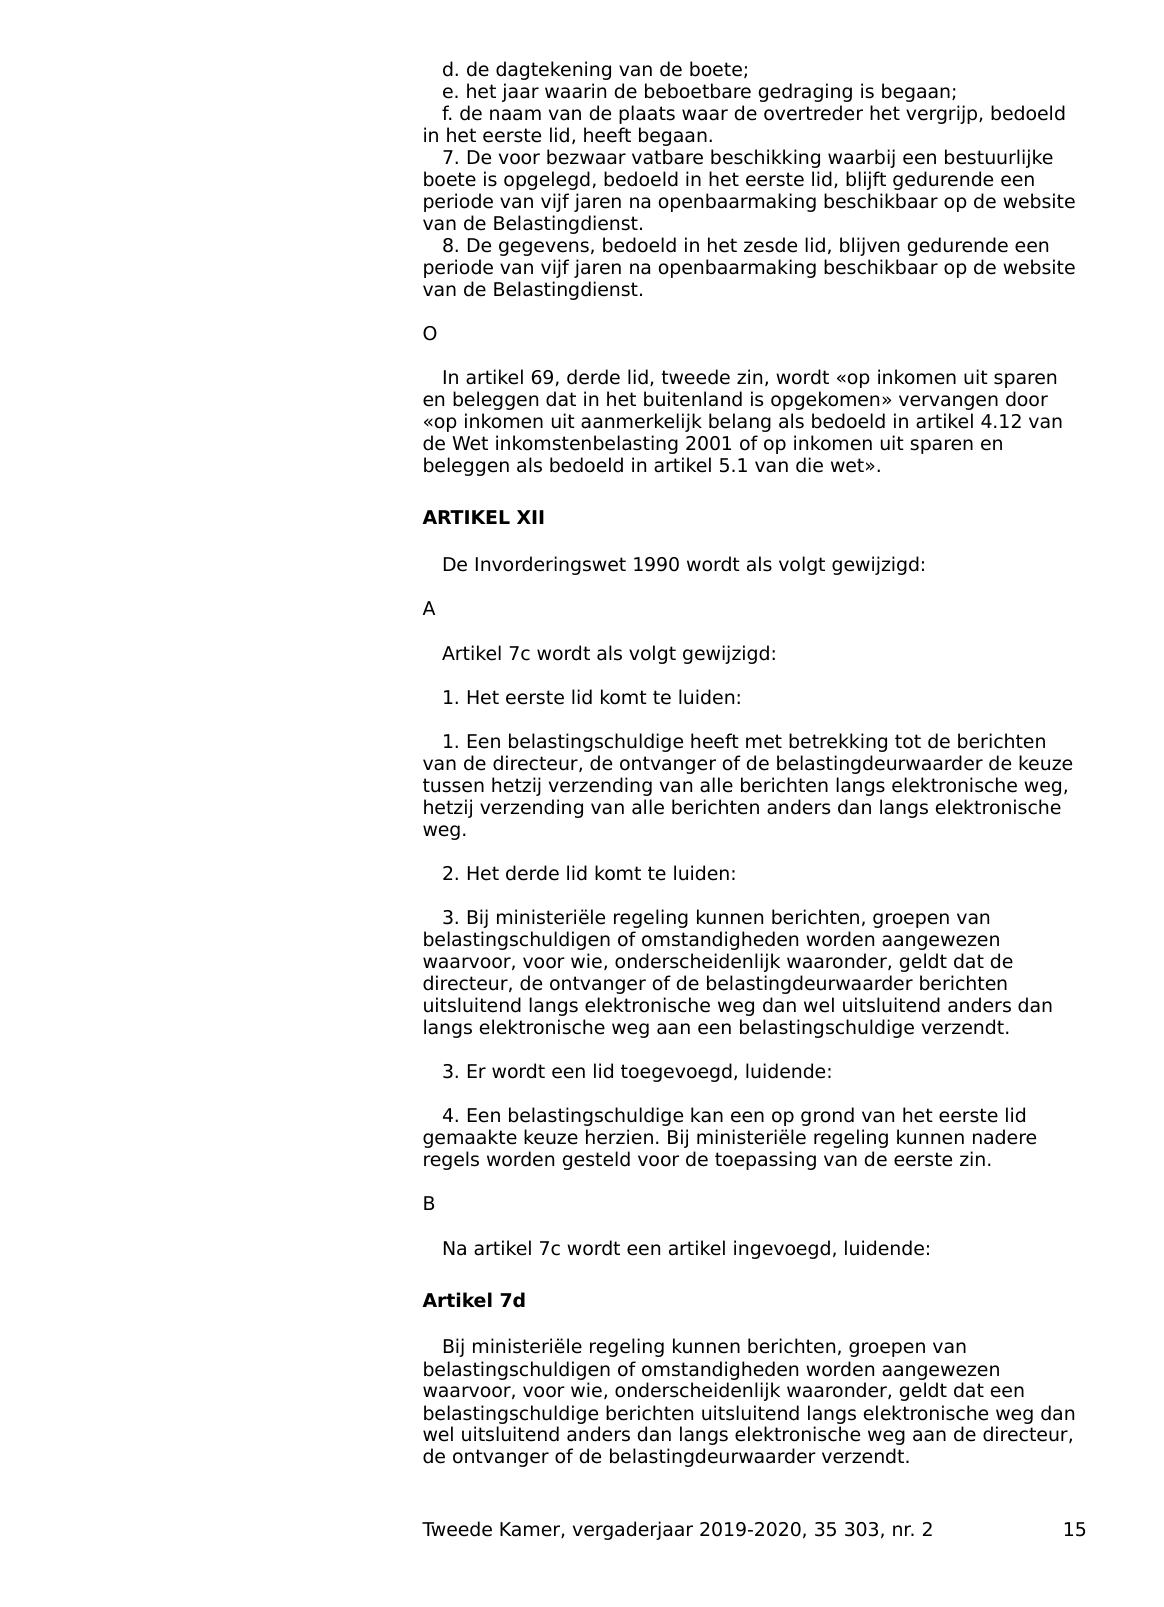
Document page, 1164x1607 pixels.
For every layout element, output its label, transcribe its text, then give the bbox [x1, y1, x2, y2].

text Artikel 7c wordt als volgt gewijzigd: [422, 642, 1087, 664]
text f. de naam van de plaats waar de overtreder het vergrijp, bedoeld in het eerste lid, heeft begaan. [422, 103, 1087, 147]
text In artikel 69, derde lid, tweede zin, wordt «op inkomen uit sparen en beleggen dat in het buitenland is opgekomen» vervangen door «op inkomen uit aanmerkelijk belang als bedoeld in artikel 4.12 van de Wet inkomstenbelasting 2001 of op inkomen uit sparen en beleggen als bedoeld in artikel 5.1 van die wet». [422, 367, 1087, 477]
text 8. De gegevens, bedoeld in het zesde lid, blijven gedurende een periode van vijf jaren na openbaarmaking beschikbaar op de website van de Belastingdienst. [422, 235, 1087, 301]
text B [422, 1193, 1087, 1215]
text 1. Het eerste lid komt te luiden: [422, 687, 1087, 708]
text A [422, 598, 1087, 620]
text De Invorderingswet 1990 wordt als volgt gewijzigd: [422, 554, 1087, 576]
text 7. De voor bezwaar vatbare beschikking waarbij een bestuurlijke boete is opgelegd, bedoeld in het eerste lid, blijft gedurende een periode van vijf jaren na openbaarmaking beschikbaar op de website van de Belastingdienst. [422, 147, 1087, 235]
subtitle ARTIKEL XII [422, 507, 1087, 529]
text 3. Bij ministeriële regeling kunnen berichten, groepen van belastingschuldigen of omstandigheden worden aangewezen waarvoor, voor wie, onderscheidenlijk waaronder, geldt dat de directeur, de ontvanger of de belastingdeurwaarder berichten uitsluitend langs elektronische weg dan wel uitsluitend anders dan langs elektronische weg aan een belastingschuldige verzendt. [422, 907, 1087, 1039]
text d. de dagtekening van de boete; [422, 59, 1087, 81]
text 1. Een belastingschuldige heeft met betrekking tot de berichten van de directeur, de ontvanger of de belastingdeurwaarder de keuze tussen hetzij verzending van alle berichten langs elektronische weg, hetzij verzending van alle berichten anders dan langs elektronische weg. [422, 731, 1087, 841]
text e. het jaar waarin de beboetbare gedraging is begaan; [422, 81, 1087, 103]
text Bij ministeriële regeling kunnen berichten, groepen van belastingschuldigen of omstandigheden worden aangewezen waarvoor, voor wie, onderscheidenlijk waaronder, geldt dat een belastingschuldige berichten uitsluitend langs elektronische weg dan wel uitsluitend anders dan langs elektronische weg aan de directeur, de ontvanger of de belastingdeurwaarder verzendt. [422, 1336, 1087, 1468]
subtitle Artikel 7d [422, 1289, 1087, 1311]
text 3. Er wordt een lid toegevoegd, luidende: [422, 1061, 1087, 1083]
text 4. Een belastingschuldige kan een op grond van het eerste lid gemaakte keuze herzien. Bij ministeriële regeling kunnen nadere regels worden gesteld voor de toepassing van de eerste zin. [422, 1105, 1087, 1171]
text Na artikel 7c wordt een artikel ingevoegd, luidende: [422, 1237, 1087, 1259]
text 2. Het derde lid komt te luiden: [422, 863, 1087, 885]
text O [422, 323, 1087, 345]
